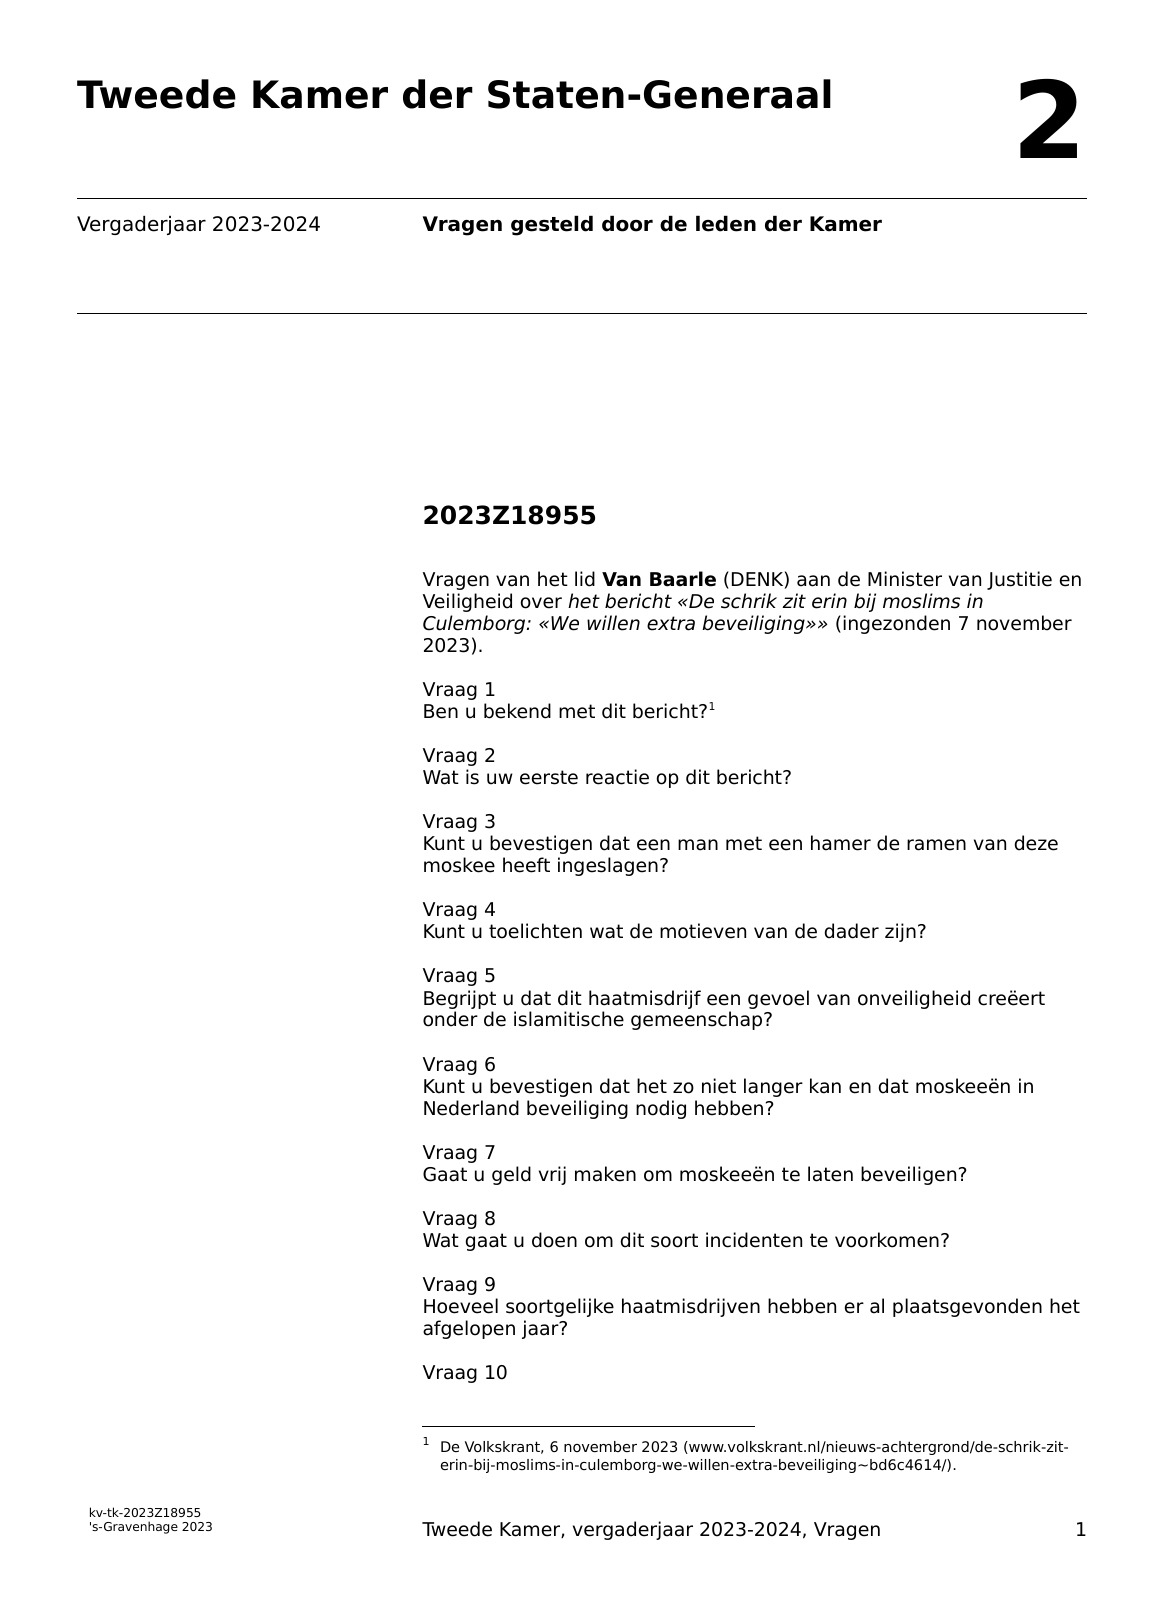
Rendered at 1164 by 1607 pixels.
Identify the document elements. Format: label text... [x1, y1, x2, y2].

text Vraag 9 [422, 1274, 1087, 1296]
text Vraag 3 [422, 811, 1087, 833]
text 's-Gravenhage 2023 [88, 1520, 323, 1534]
text Gaat u geld vrij maken om moskeeën te laten beveiligen? [422, 1164, 1087, 1186]
text Hoeveel soortgelijke haatmisdrijven hebben er al plaatsgevonden het afgelopen jaar? [422, 1296, 1087, 1340]
text Vraag 1 [422, 679, 1087, 701]
text kv-tk-2023Z18955 [88, 1506, 323, 1520]
table_header Tweede Kamer der Staten-Generaal [77, 59, 886, 198]
text Vraag 6 [422, 1053, 1087, 1076]
text De Volkskrant, 6 november 2023 (www.volkskrant.nl/nieuws-achtergrond/de-schrik-zit-erin-bij-moslims-in-culemborg-we-willen-extra-beveiliging~bd6c4614/). [422, 1435, 1087, 1474]
text Vraag 4 [422, 899, 1087, 921]
text Kunt u toelichten wat de motieven van de dader zijn? [422, 921, 1087, 943]
text 2023Z18955 [422, 501, 1087, 531]
text Wat is uw eerste reactie op dit bericht? [422, 767, 1087, 789]
text Vragen van het lid Van Baarle (DENK) aan de Minister van Justitie en Veiligheid over het bericht «De schrik zit erin bij moslims in Culemborg: «We willen extra beveiliging»» (ingezonden 7 november 2023). [422, 569, 1087, 657]
text Vraag 5 [422, 965, 1087, 987]
text Wat gaat u doen om dit soort incidenten te voorkomen? [422, 1230, 1087, 1252]
text Vraag 10 [422, 1362, 1087, 1384]
text Begrijpt u dat dit haatmisdrijf een gevoel van onveiligheid creëert onder de islamitische gemeenschap? [422, 987, 1087, 1031]
text Kunt u bevestigen dat een man met een hamer de ramen van deze moskee heeft ingeslagen? [422, 833, 1087, 877]
text Vraag 7 [422, 1142, 1087, 1164]
text Vraag 8 [422, 1208, 1087, 1230]
text Ben u bekend met dit bericht? [422, 701, 1087, 723]
table_header 2 [886, 59, 1087, 198]
table_cell Vergaderjaar 2023-2024 [77, 199, 422, 313]
text Vraag 2 [422, 745, 1087, 767]
table_cell Vragen gesteld door de leden der Kamer [422, 199, 1087, 313]
text Kunt u bevestigen dat het zo niet langer kan en dat moskeeën in Nederland beveiliging nodig hebben? [422, 1076, 1087, 1119]
